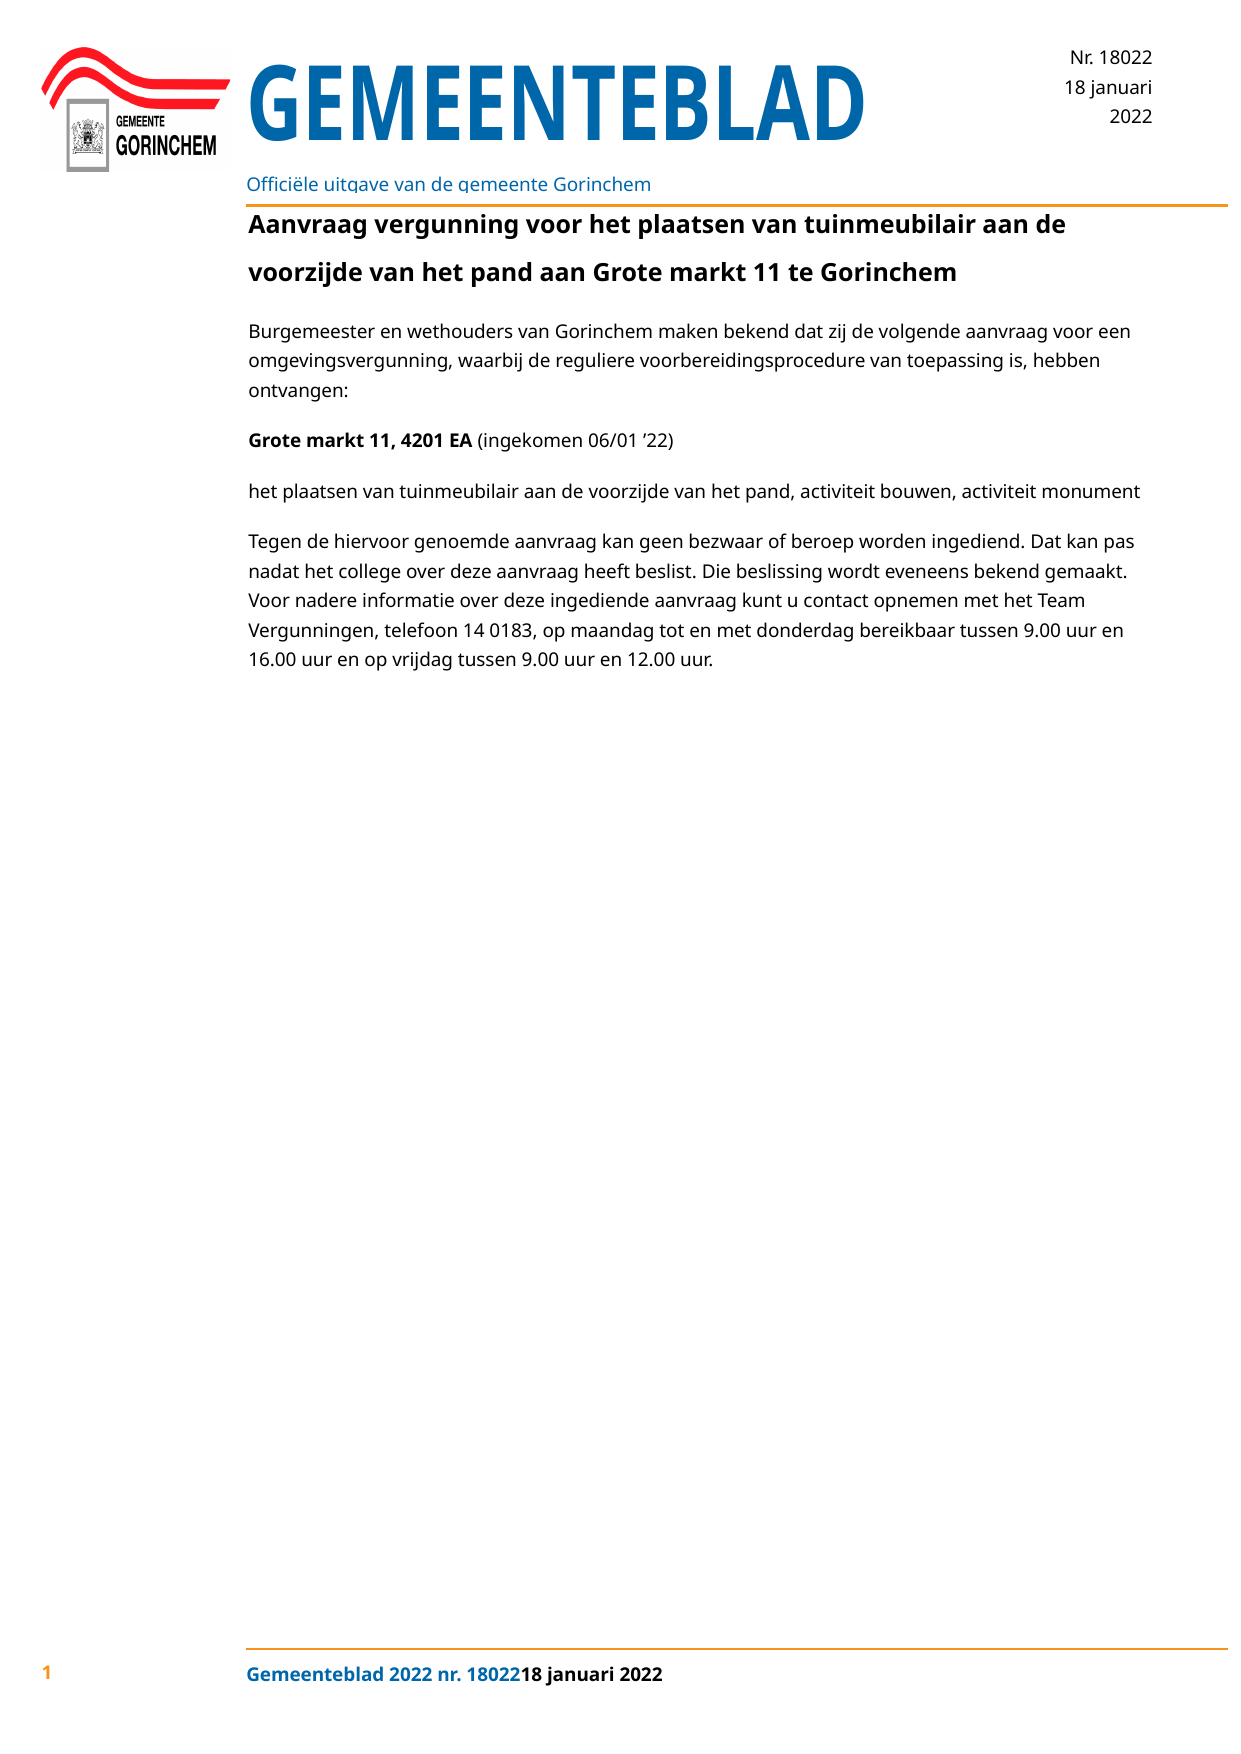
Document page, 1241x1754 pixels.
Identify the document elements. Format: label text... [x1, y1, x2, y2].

picture [41, 47, 231, 172]
text Aanvraag vergunning voor het plaatsen van tuinmeubilair aan de voorzijde van het pand aan Grote markt 11 te Gorinchem [248, 207, 1152, 288]
text Grote markt 11, 4201 EA (ingekomen 06/01 ’22) [248, 427, 1152, 453]
text Tegen de hiervoor genoemde aanvraag kan geen bezwaar of beroep worden ingediend. Dat kan pas nadat het college over deze aanvraag heeft beslist. Die beslissing wordt eveneens bekend gemaakt. Voor nadere informatie over deze ingediende aanvraag kunt u contact opnemen met het Team Vergunningen, telefoon 14 0183, op maandag tot en met donderdag bereikbaar tussen 9.00 uur en 16.00 uur en op vrijdag tussen 9.00 uur en 12.00 uur. [248, 528, 1152, 672]
text het plaatsen van tuinmeubilair aan de voorzijde van het pand, activiteit bouwen, activiteit monument [248, 478, 1152, 504]
text Burgemeester en wethouders van Gorinchem maken bekend dat zij de volgende aanvraag voor een omgevingsvergunning, waarbij de reguliere voorbereidingsprocedure van toepassing is, hebben ontvangen: [248, 318, 1152, 403]
